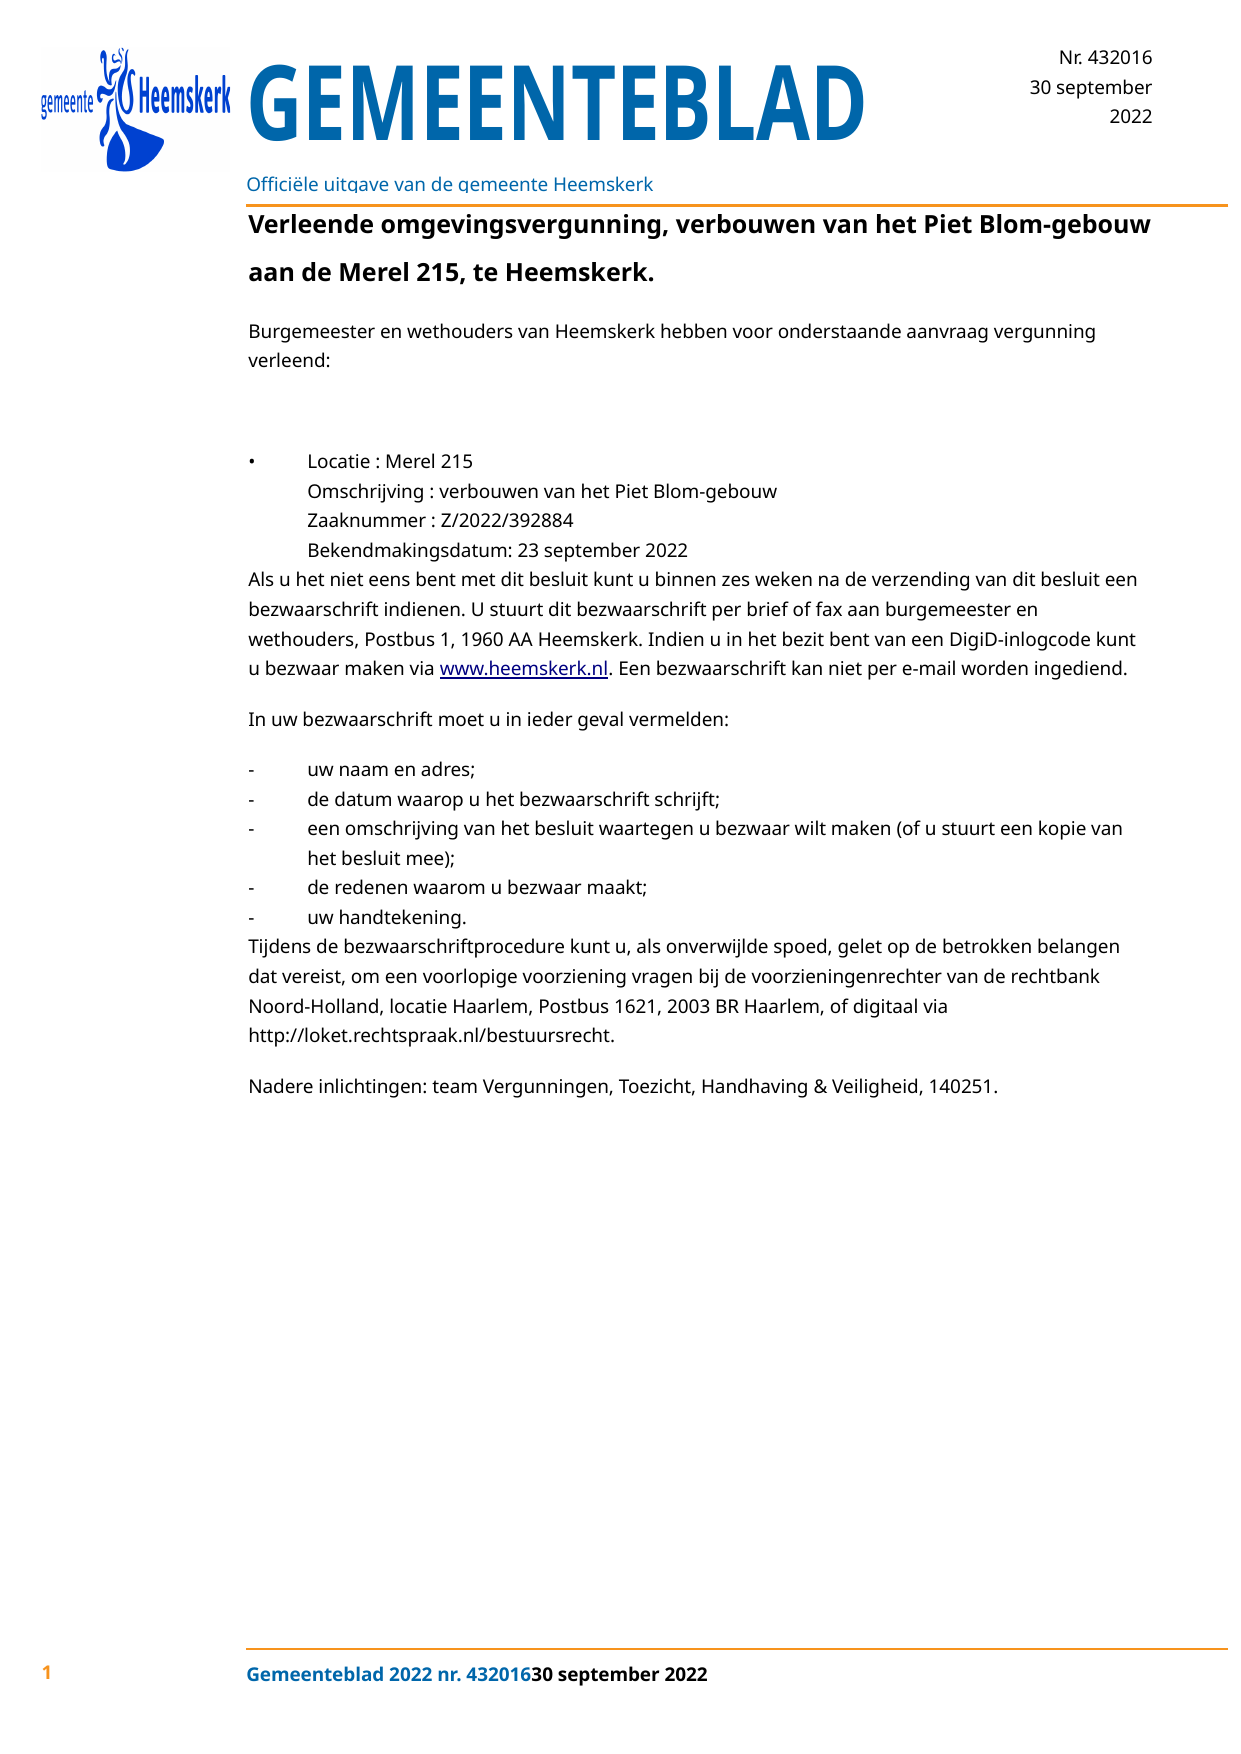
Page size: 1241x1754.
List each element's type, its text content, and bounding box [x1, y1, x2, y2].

list uw handtekening. [248, 904, 1152, 930]
text Tijdens de bezwaarschriftprocedure kunt u, als onverwijlde spoed, gelet op de betrokken belangen dat vereist, om een voorlopige voorziening vragen bij de voorzieningenrechter van de rechtbank Noord-Holland, locatie Haarlem, Postbus 1621, 2003 BR Haarlem, of digitaal via http://loket.rechtspraak.nl/bestuursrecht. [248, 934, 1152, 1048]
text Nadere inlichtingen: team Vergunningen, Toezicht, Handhaving & Veiligheid, 140251. [248, 1073, 1152, 1099]
list Bekendmakingsdatum: 23 september 2022 [248, 537, 1152, 563]
list de datum waarop u het bezwaarschrift schrijft; [248, 786, 1152, 812]
list een omschrijving van het besluit waartegen u bezwaar wilt maken (of u stuurt een kopie van het besluit mee); [248, 815, 1152, 871]
text Als u het niet eens bent met dit besluit kunt u binnen zes weken na de verzending van dit besluit een bezwaarschrift indienen. U stuurt dit bezwaarschrift per brief of fax aan burgemeester en wethouders, Postbus 1, 1960 AA Heemskerk. Indien u in het bezit bent van een DigiD-inlogcode kunt u bezwaar maken via www.heemskerk.nl. Een bezwaarschrift kan niet per e-mail worden ingediend. [248, 567, 1152, 681]
text Burgemeester en wethouders van Heemskerk hebben voor onderstaande aanvraag vergunning verleend: [248, 318, 1152, 373]
picture [41, 47, 231, 172]
list de redenen waarom u bezwaar maakt; [248, 874, 1152, 900]
list Locatie : Merel 215 [248, 448, 1152, 474]
text In uw bezwaarschrift moet u in ieder geval vermelden: [248, 706, 1152, 732]
list uw naam en adres; [248, 756, 1152, 782]
list Zaaknummer : Z/2022/392884 [248, 507, 1152, 533]
text Verleende omgevingsvergunning, verbouwen van het Piet Blom-gebouw aan de Merel 215, te Heemskerk. [248, 207, 1152, 288]
list Omschrijving : verbouwen van het Piet Blom-gebouw [248, 478, 1152, 504]
